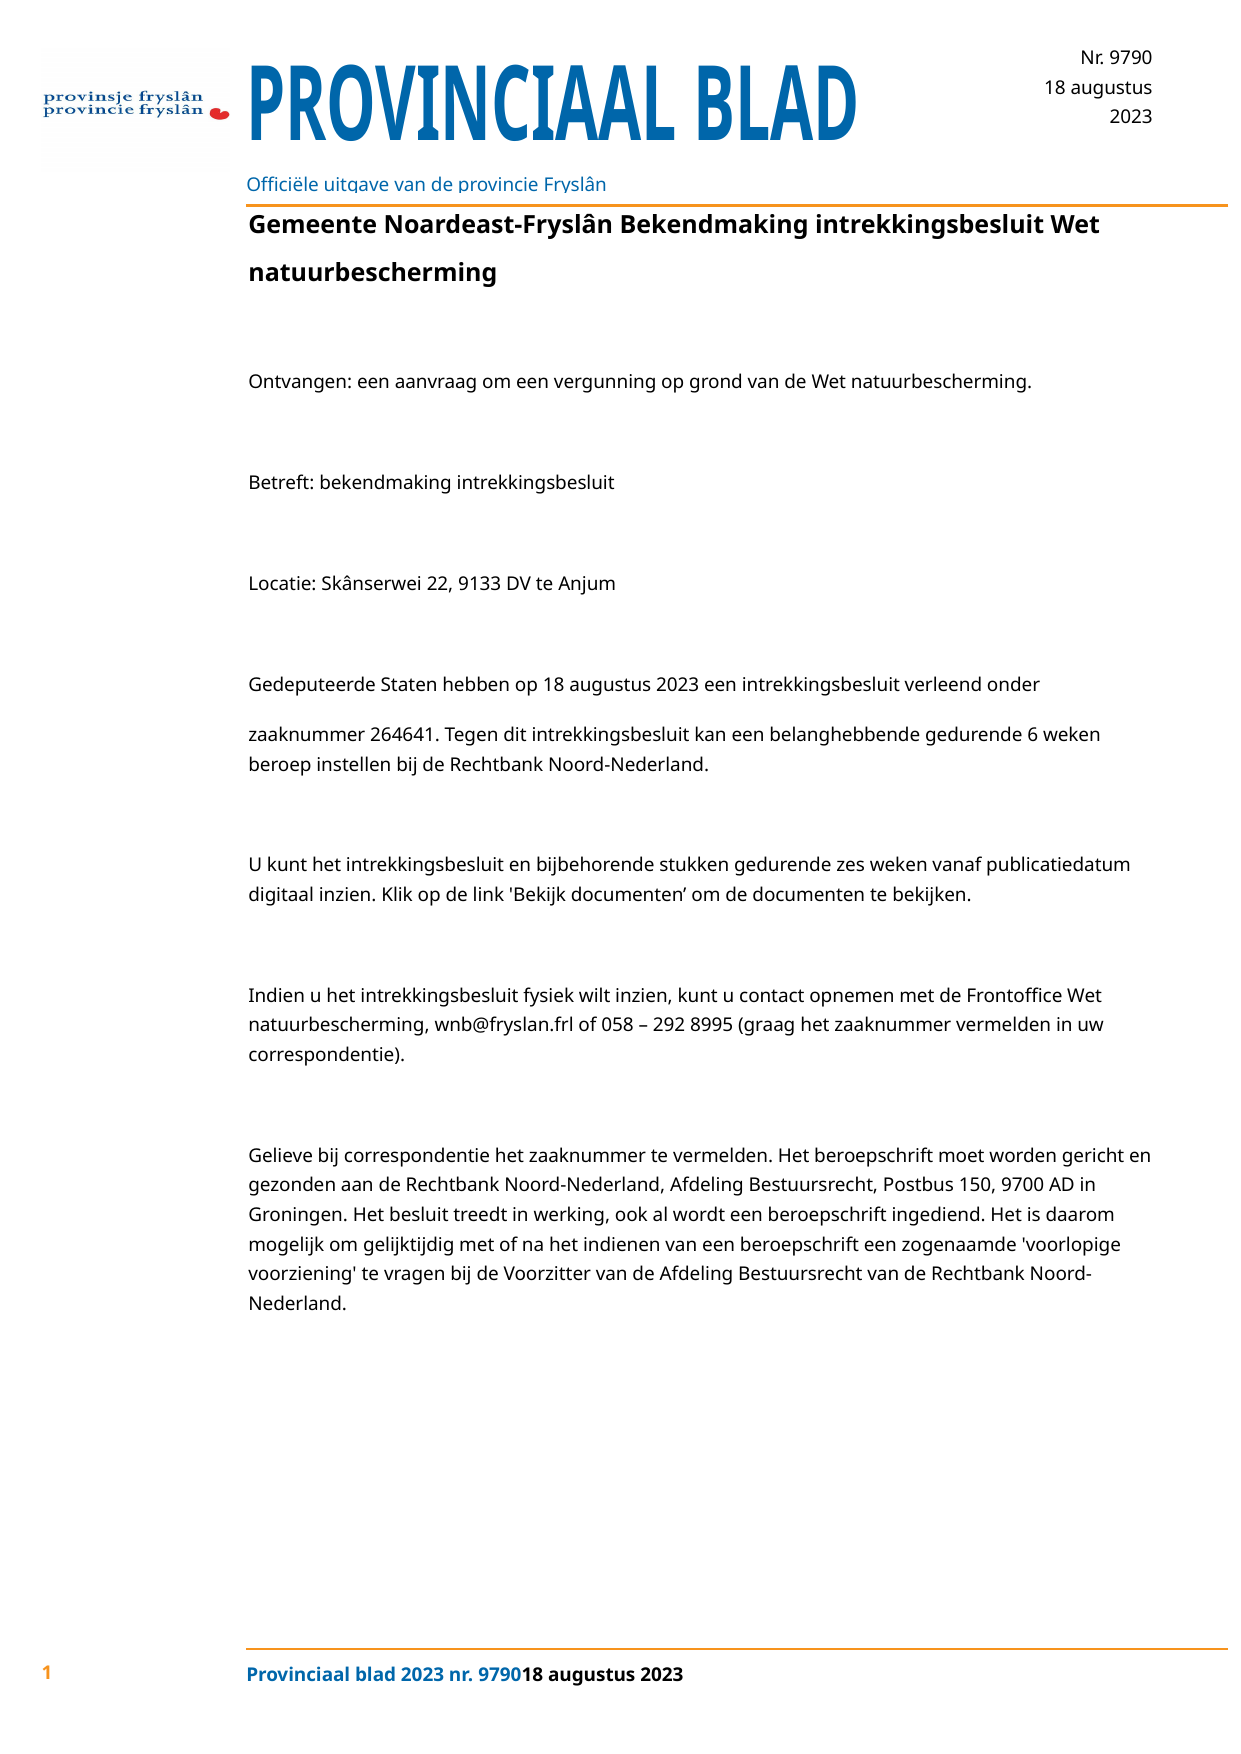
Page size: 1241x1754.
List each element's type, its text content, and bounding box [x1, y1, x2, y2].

text Indien u het intrekkingsbesluit fysiek wilt inzien, kunt u contact opnemen met de Frontoffice Wet natuurbescherming, wnb@fryslan.frl of 058 – 292 8995 (graag het zaaknummer vermelden in uw correspondentie). [248, 982, 1152, 1067]
text Locatie: Skânserwei 22, 9133 DV te Anjum [248, 570, 1152, 596]
text Betreft: bekendmaking intrekkingsbesluit [248, 469, 1152, 495]
text Gelieve bij correspondentie het zaaknummer te vermelden. Het beroepschrift moet worden gericht en gezonden aan de Rechtbank Noord-Nederland, Afdeling Bestuursrecht, Postbus 150, 9700 AD in Groningen. Het besluit treedt in werking, ook al wordt een beroepschrift ingediend. Het is daarom mogelijk om gelijktijdig met of na het indienen van een beroepschrift een zogenaamde 'voorlopige voorziening' te vragen bij de Voorzitter van de Afdeling Bestuursrecht van de Rechtbank Noord-Nederland. [248, 1142, 1152, 1316]
text Ontvangen: een aanvraag om een vergunning op grond van de Wet natuurbescherming. [248, 368, 1152, 394]
text Gemeente Noardeast-Fryslân Bekendmaking intrekkingsbesluit Wet natuurbescherming [248, 207, 1152, 288]
text Gedeputeerde Staten hebben op 18 augustus 2023 een intrekkingsbesluit verleend onder [248, 671, 1152, 697]
text U kunt het intrekkingsbesluit en bijbehorende stukken gedurende zes weken vanaf publicatiedatum digitaal inzien. Klik op de link 'Bekijk documenten’ om de documenten te bekijken. [248, 852, 1152, 907]
text zaaknummer 264641. Tegen dit intrekkingsbesluit kan een belanghebbende gedurende 6 weken beroep instellen bij de Rechtbank Noord-Nederland. [248, 721, 1152, 777]
picture [41, 47, 231, 172]
